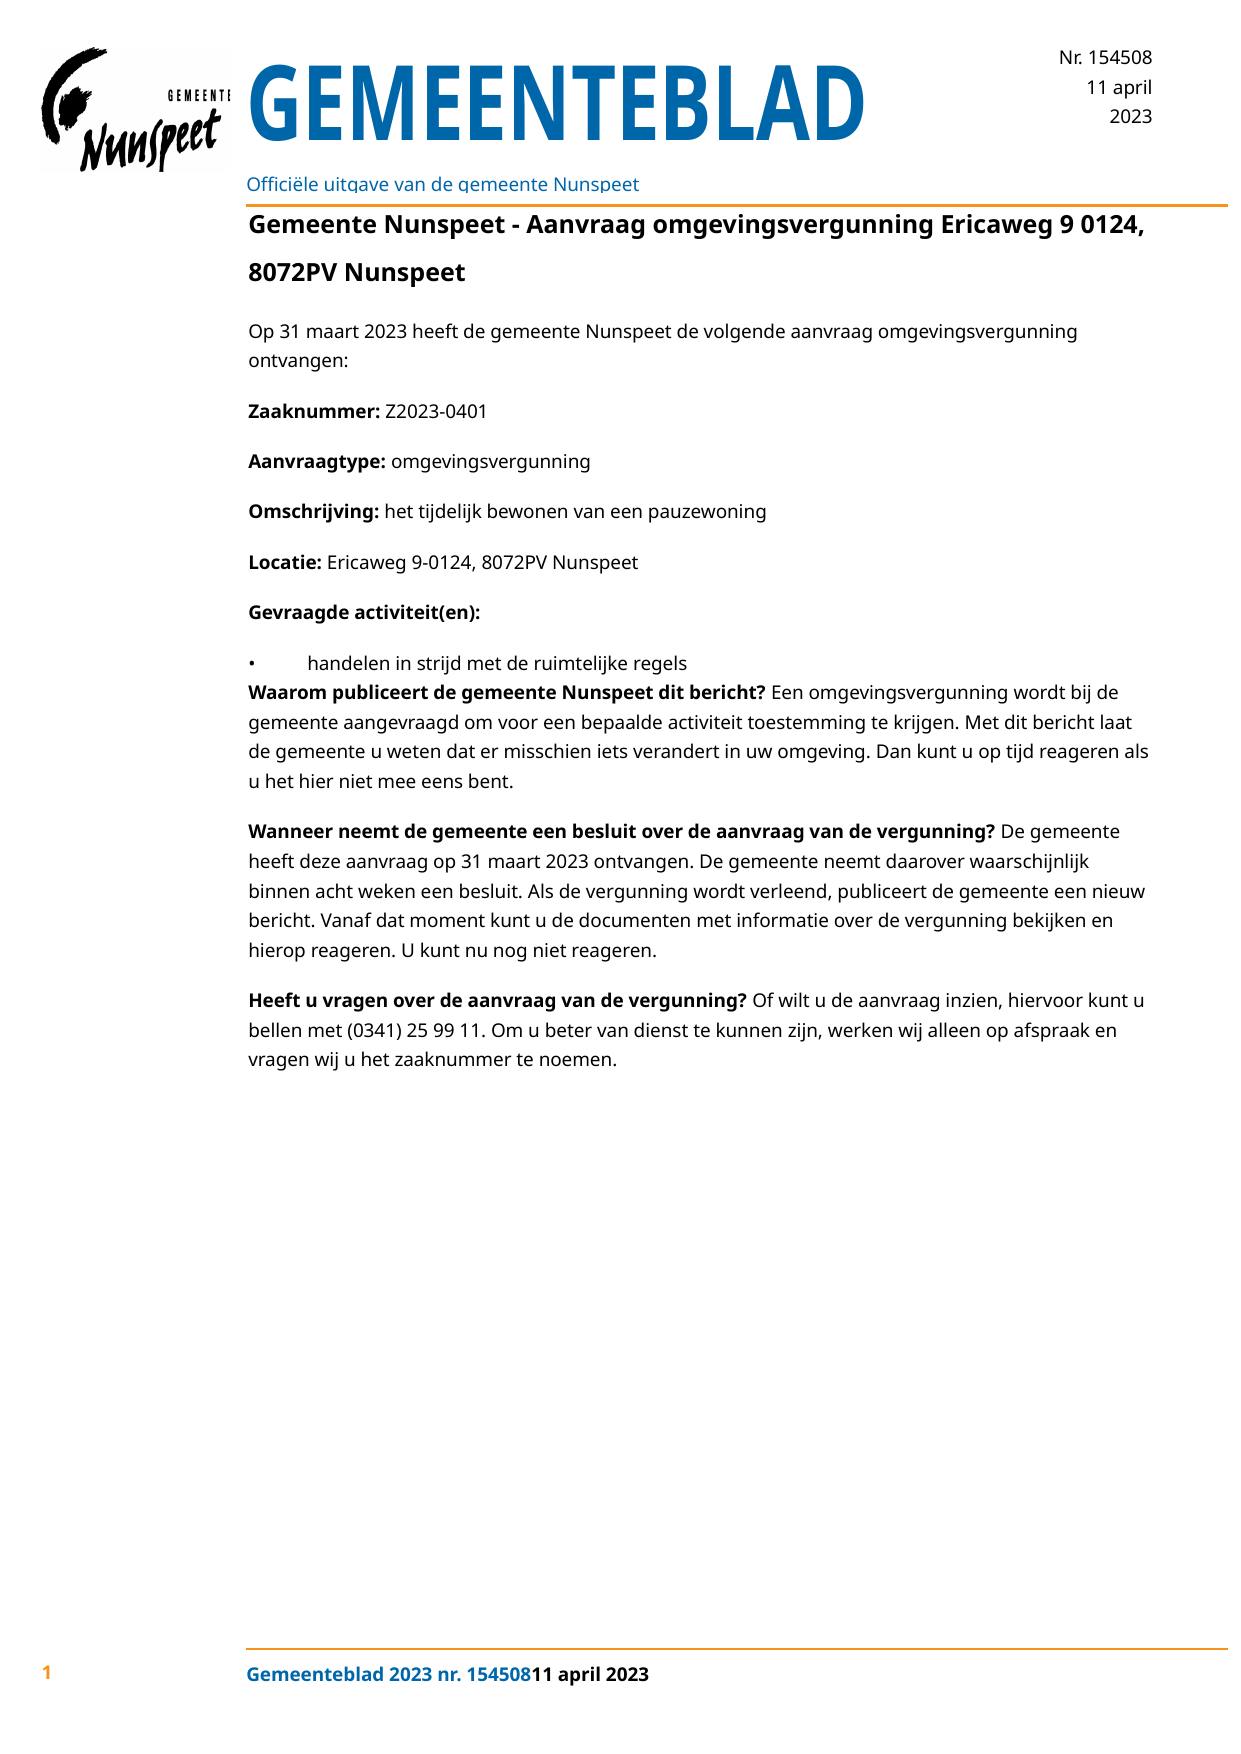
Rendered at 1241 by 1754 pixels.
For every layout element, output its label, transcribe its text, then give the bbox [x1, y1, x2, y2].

text Waarom publiceert de gemeente Nunspeet dit bericht? Een omgevingsvergunning wordt bij de gemeente aangevraagd om voor een bepaalde activiteit toestemming te krijgen. Met dit bericht laat de gemeente u weten dat er misschien iets verandert in uw omgeving. Dan kunt u op tijd reageren als u het hier niet mee eens bent. [248, 679, 1152, 794]
text Zaaknummer: Z2023-0401 [248, 398, 1152, 424]
picture [41, 47, 231, 172]
text Locatie: Ericaweg 9-0124, 8072PV Nunspeet [248, 549, 1152, 575]
text Heeft u vragen over de aanvraag van de vergunning? Of wilt u de aanvraag inzien, hiervoor kunt u bellen met (0341) 25 99 11. Om u beter van dienst te kunnen zijn, werken wij alleen op afspraak en vragen wij u het zaaknummer te noemen. [248, 987, 1152, 1072]
text Aanvraagtype: omgevingsvergunning [248, 448, 1152, 474]
text Wanneer neemt de gemeente een besluit over de aanvraag van de vergunning? De gemeente heeft deze aanvraag op 31 maart 2023 ontvangen. De gemeente neemt daarover waarschijnlijk binnen acht weken een besluit. Als de vergunning wordt verleend, publiceert de gemeente een nieuw bericht. Vanaf dat moment kunt u de documenten met informatie over de vergunning bekijken en hierop reageren. U kunt nu nog niet reageren. [248, 819, 1152, 963]
text Gemeente Nunspeet - Aanvraag omgevingsvergunning Ericaweg 9 0124, 8072PV Nunspeet [248, 207, 1152, 288]
text Op 31 maart 2023 heeft de gemeente Nunspeet de volgende aanvraag omgevingsvergunning ontvangen: [248, 318, 1152, 373]
text Gevraagde activiteit(en): [248, 599, 1152, 625]
list handelen in strijd met de ruimtelijke regels [248, 650, 1152, 676]
text Omschrijving: het tijdelijk bewonen van een pauzewoning [248, 499, 1152, 524]
